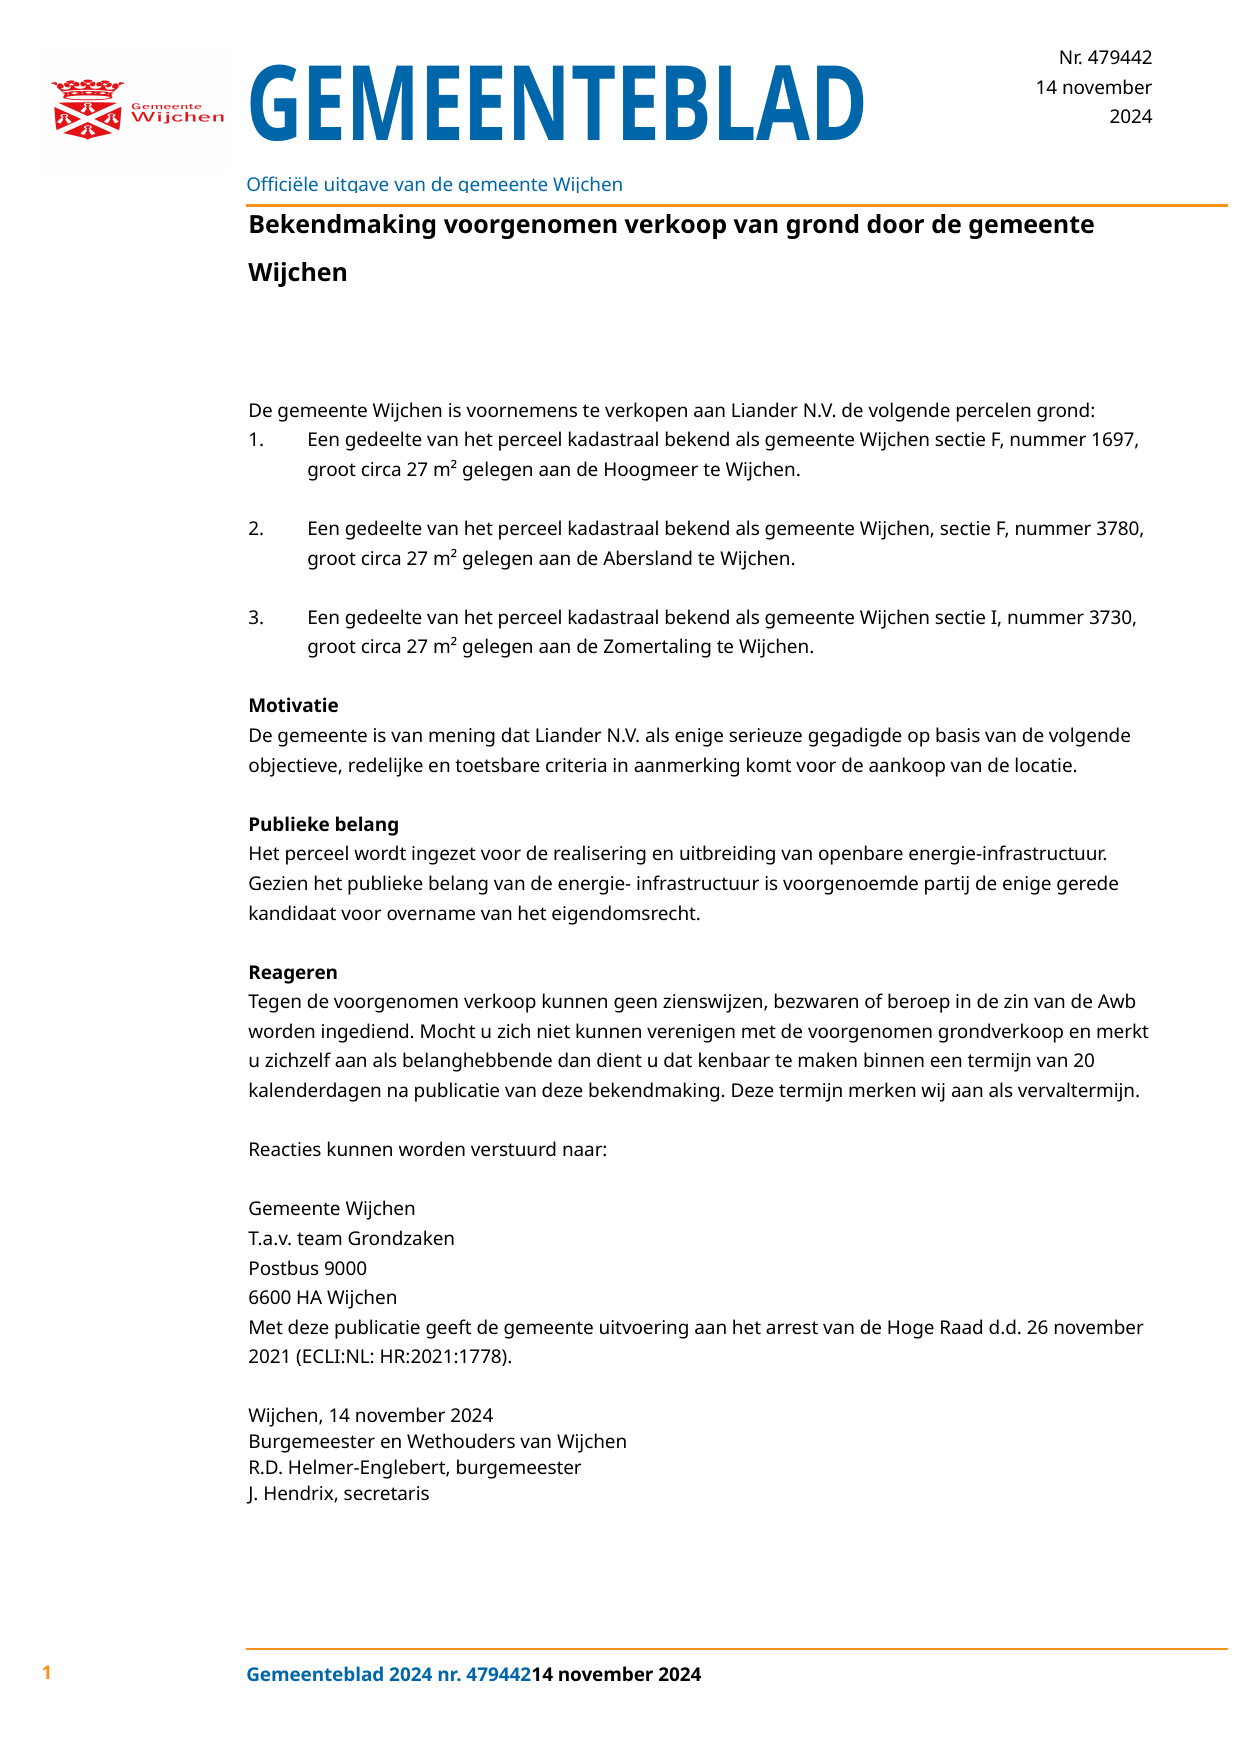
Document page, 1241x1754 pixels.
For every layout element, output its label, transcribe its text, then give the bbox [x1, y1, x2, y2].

text Bekendmaking voorgenomen verkoop van grond door de gemeente Wijchen [248, 207, 1152, 288]
text De gemeente is van mening dat Liander N.V. als enige serieuze gegadigde op basis van de volgende objectieve, redelijke en toetsbare criteria in aanmerking komt voor de aankoop van de locatie. [248, 722, 1152, 777]
text Publieke belang [248, 811, 1152, 837]
text Postbus 9000 [248, 1255, 1152, 1280]
text Burgemeester en Wethouders van Wijchen [248, 1428, 1152, 1454]
text De gemeente Wijchen is voornemens te verkopen aan Liander N.V. de volgende percelen grond: [248, 397, 1152, 422]
text Reageren [248, 959, 1152, 984]
text Motivatie [248, 693, 1152, 718]
text J. Hendrix, secretaris [248, 1480, 1152, 1506]
text T.a.v. team Grondzaken [248, 1225, 1152, 1251]
list Een gedeelte van het perceel kadastraal bekend als gemeente Wijchen sectie I, nummer 3730, groot circa 27 m² gelegen aan de Zomertaling te Wijchen. [248, 604, 1152, 659]
text 6600 HA Wijchen [248, 1284, 1152, 1310]
text Wijchen, 14 november 2024 [248, 1403, 1152, 1428]
text Reacties kunnen worden verstuurd naar: [248, 1136, 1152, 1162]
list Een gedeelte van het perceel kadastraal bekend als gemeente Wijchen, sectie F, nummer 3780, groot circa 27 m² gelegen aan de Abersland te Wijchen. [248, 515, 1152, 570]
picture [41, 47, 231, 172]
text R.D. Helmer-Englebert, burgemeester [248, 1454, 1152, 1480]
list Een gedeelte van het perceel kadastraal bekend als gemeente Wijchen sectie F, nummer 1697, groot circa 27 m² gelegen aan de Hoogmeer te Wijchen. [248, 426, 1152, 482]
text Gemeente Wijchen [248, 1196, 1152, 1221]
text Tegen de voorgenomen verkoop kunnen geen zienswijzen, bezwaren of beroep in de zin van de Awb worden ingediend. Mocht u zich niet kunnen verenigen met de voorgenomen grondverkoop en merkt u zichzelf aan als belanghebbende dan dient u dat kenbaar te maken binnen een termijn van 20 kalenderdagen na publicatie van deze bekendmaking. Deze termijn merken wij aan als vervaltermijn. [248, 988, 1152, 1103]
text Het perceel wordt ingezet voor de realisering en uitbreiding van openbare energie-infrastructuur. Gezien het publieke belang van de energie- infrastructuur is voorgenoemde partij de enige gerede kandidaat voor overname van het eigendomsrecht. [248, 841, 1152, 925]
text Met deze publicatie geeft de gemeente uitvoering aan het arrest van de Hoge Raad d.d. 26 november 2021 (ECLI:NL: HR:2021:1778). [248, 1314, 1152, 1369]
